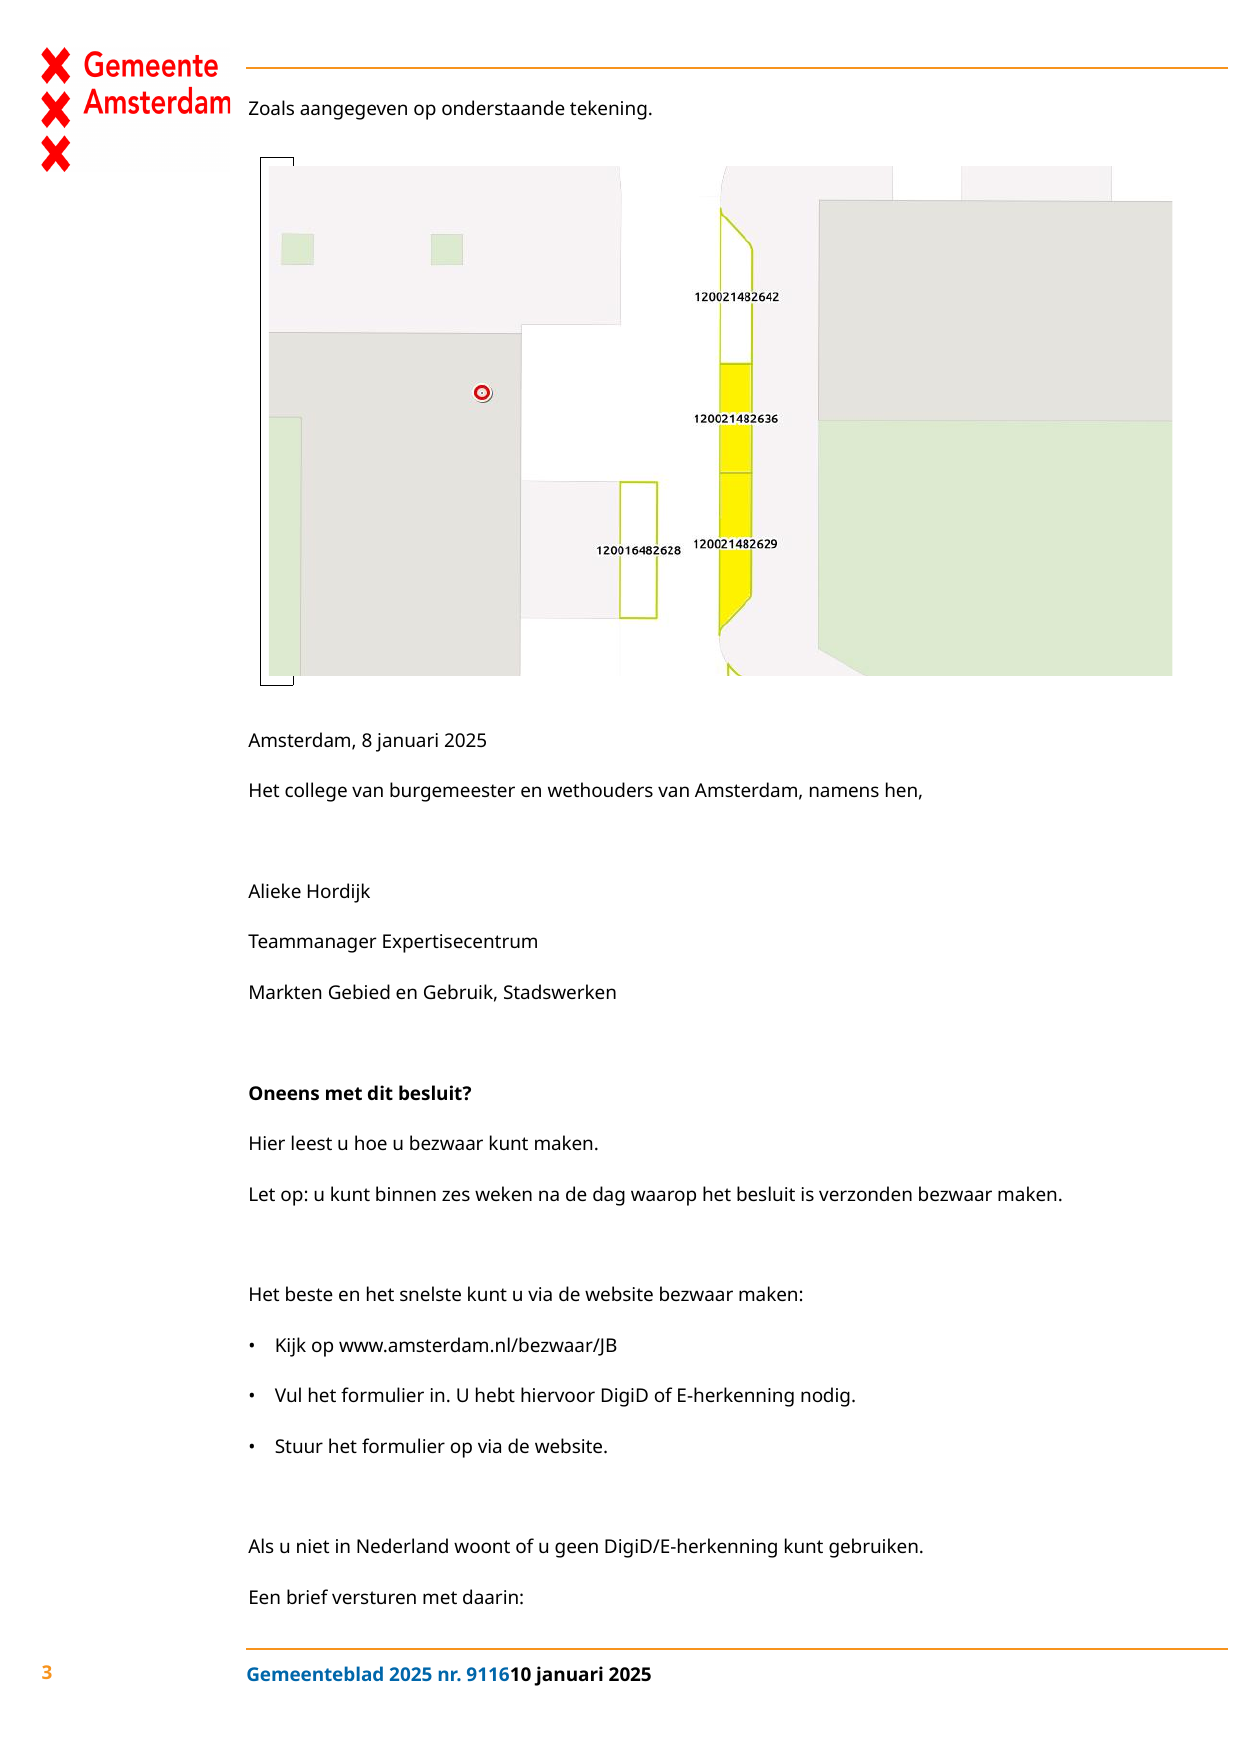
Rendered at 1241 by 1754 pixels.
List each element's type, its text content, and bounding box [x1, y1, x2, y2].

text Een brief versturen met daarin: [248, 1584, 1152, 1610]
text Het college van burgemeester en wethouders van Amsterdam, namens hen, [248, 777, 1152, 803]
text • Kijk op www.amsterdam.nl/bezwaar/JB [248, 1332, 1152, 1358]
text Als u niet in Nederland woont of u geen DigiD/E-herkenning kunt gebruiken. [248, 1534, 1152, 1559]
picture [268, 166, 1173, 676]
text Oneens met dit besluit? [248, 1080, 1152, 1106]
text Het beste en het snelste kunt u via de website bezwaar maken: [248, 1282, 1152, 1307]
text Markten Gebied en Gebruik, Stadswerken [248, 979, 1152, 1005]
text Zoals aangegeven op onderstaande tekening. [248, 95, 1152, 121]
text Alieke Hordijk [248, 878, 1152, 904]
picture [41, 47, 231, 172]
text • Vul het formulier in. U hebt hiervoor DigiD of E-herkenning nodig. [248, 1382, 1152, 1408]
text Hier leest u hoe u bezwaar kunt maken. [248, 1130, 1152, 1156]
text Amsterdam, 8 januari 2025 [248, 727, 1152, 753]
text Teammanager Expertisecentrum [248, 929, 1152, 954]
text Let op: u kunt binnen zes weken na de dag waarop het besluit is verzonden bezwaar maken. [248, 1181, 1152, 1206]
text • Stuur het formulier op via de website. [248, 1433, 1152, 1458]
